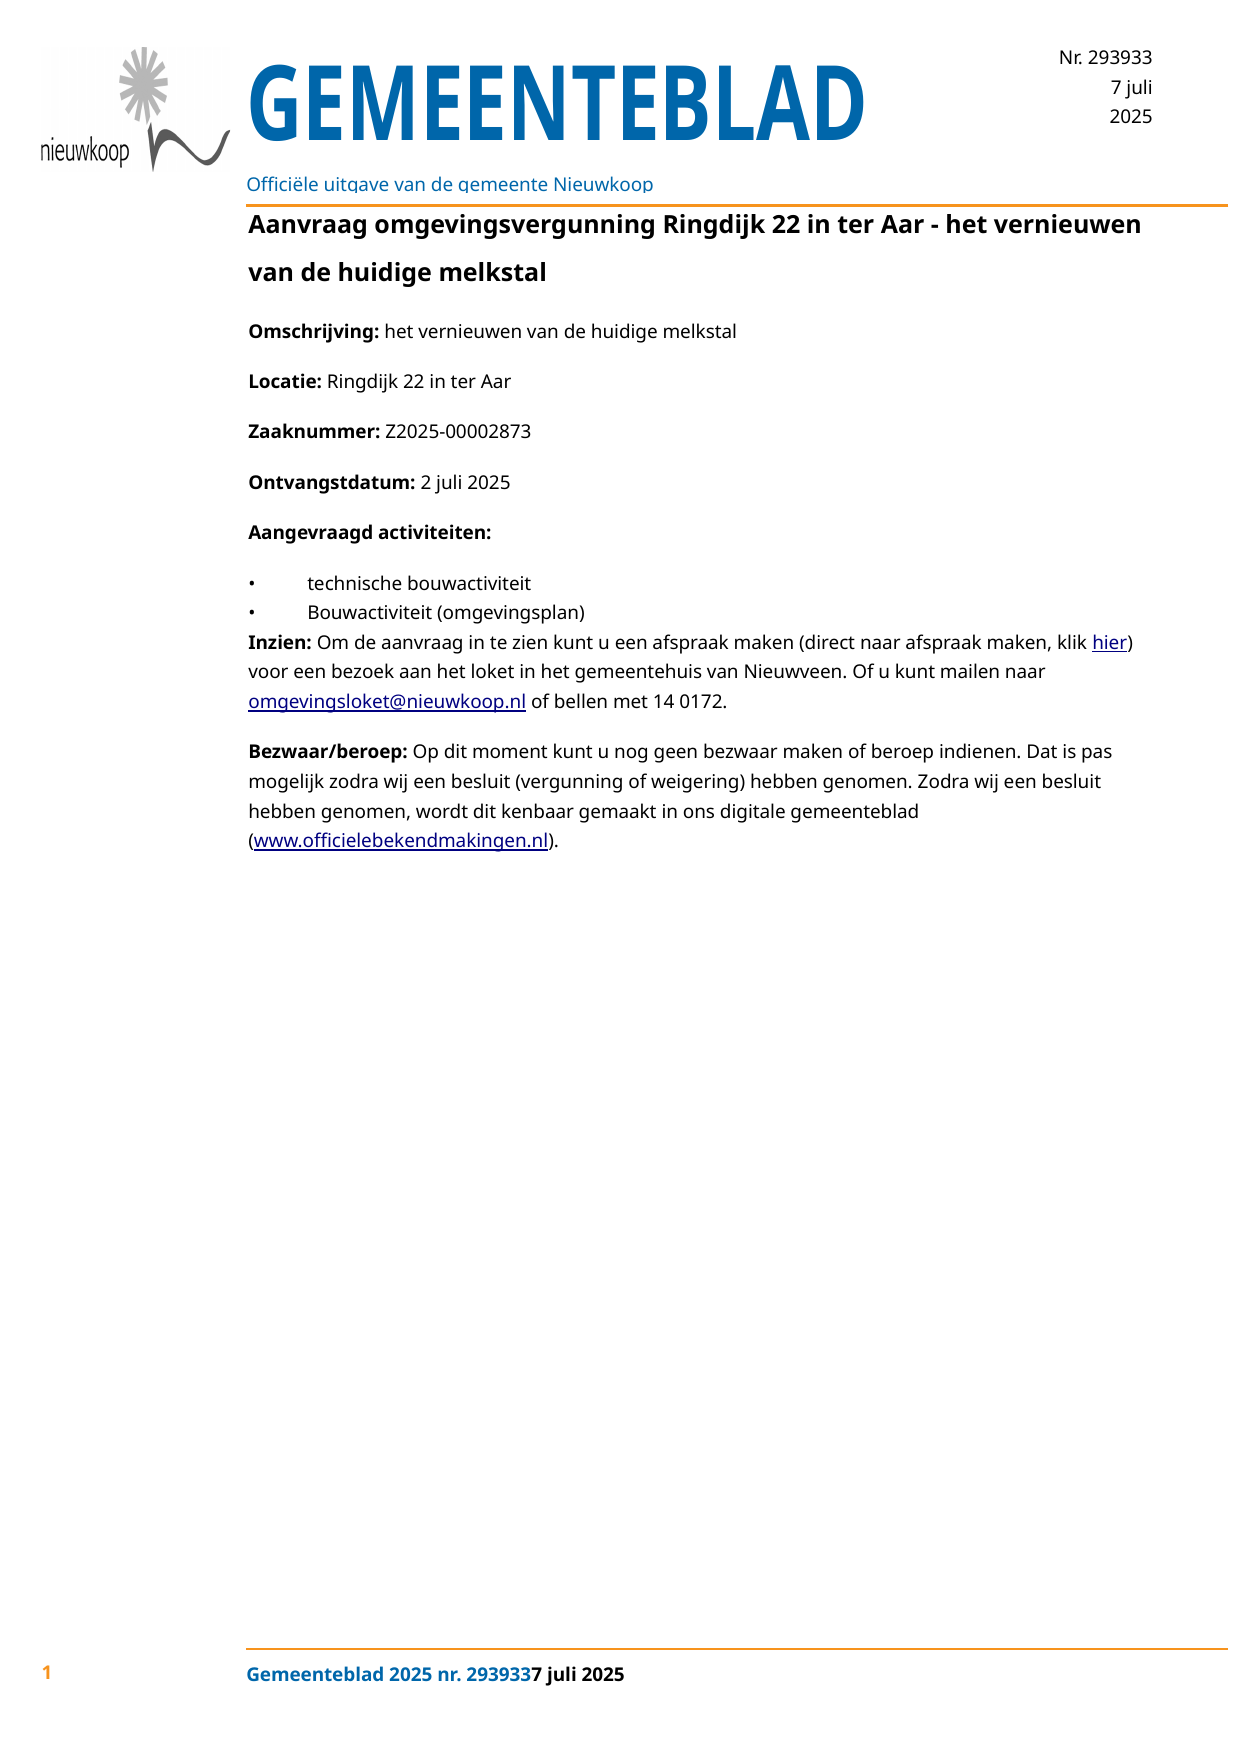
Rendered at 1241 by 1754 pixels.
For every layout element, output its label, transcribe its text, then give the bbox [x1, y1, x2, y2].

text Locatie: Ringdijk 22 in ter Aar [248, 368, 1152, 394]
text Zaaknummer: Z2025-00002873 [248, 419, 1152, 444]
text Inzien: Om de aanvraag in te zien kunt u een afspraak maken (direct naar afspraak maken, klik hier) voor een bezoek aan het loket in het gemeentehuis van Nieuwveen. Of u kunt mailen naar omgevingsloket@nieuwkoop.nl of bellen met 14 0172. [248, 629, 1152, 714]
text Aanvraag omgevingsvergunning Ringdijk 22 in ter Aar - het vernieuwen van de huidige melkstal [248, 207, 1152, 288]
picture [41, 47, 231, 172]
text Bezwaar/beroep: Op dit moment kunt u nog geen bezwaar maken of beroep indienen. Dat is pas mogelijk zodra wij een besluit (vergunning of weigering) hebben genomen. Zodra wij een besluit hebben genomen, wordt dit kenbaar gemaakt in ons digitale gemeenteblad (www.officielebekendmakingen.nl). [248, 739, 1152, 853]
text Ontvangstdatum: 2 juli 2025 [248, 469, 1152, 495]
text Aangevraagd activiteiten: [248, 519, 1152, 545]
list Bouwactiviteit (omgevingsplan) [248, 599, 1152, 625]
text Omschrijving: het vernieuwen van de huidige melkstal [248, 318, 1152, 344]
list technische bouwactiviteit [248, 570, 1152, 596]
